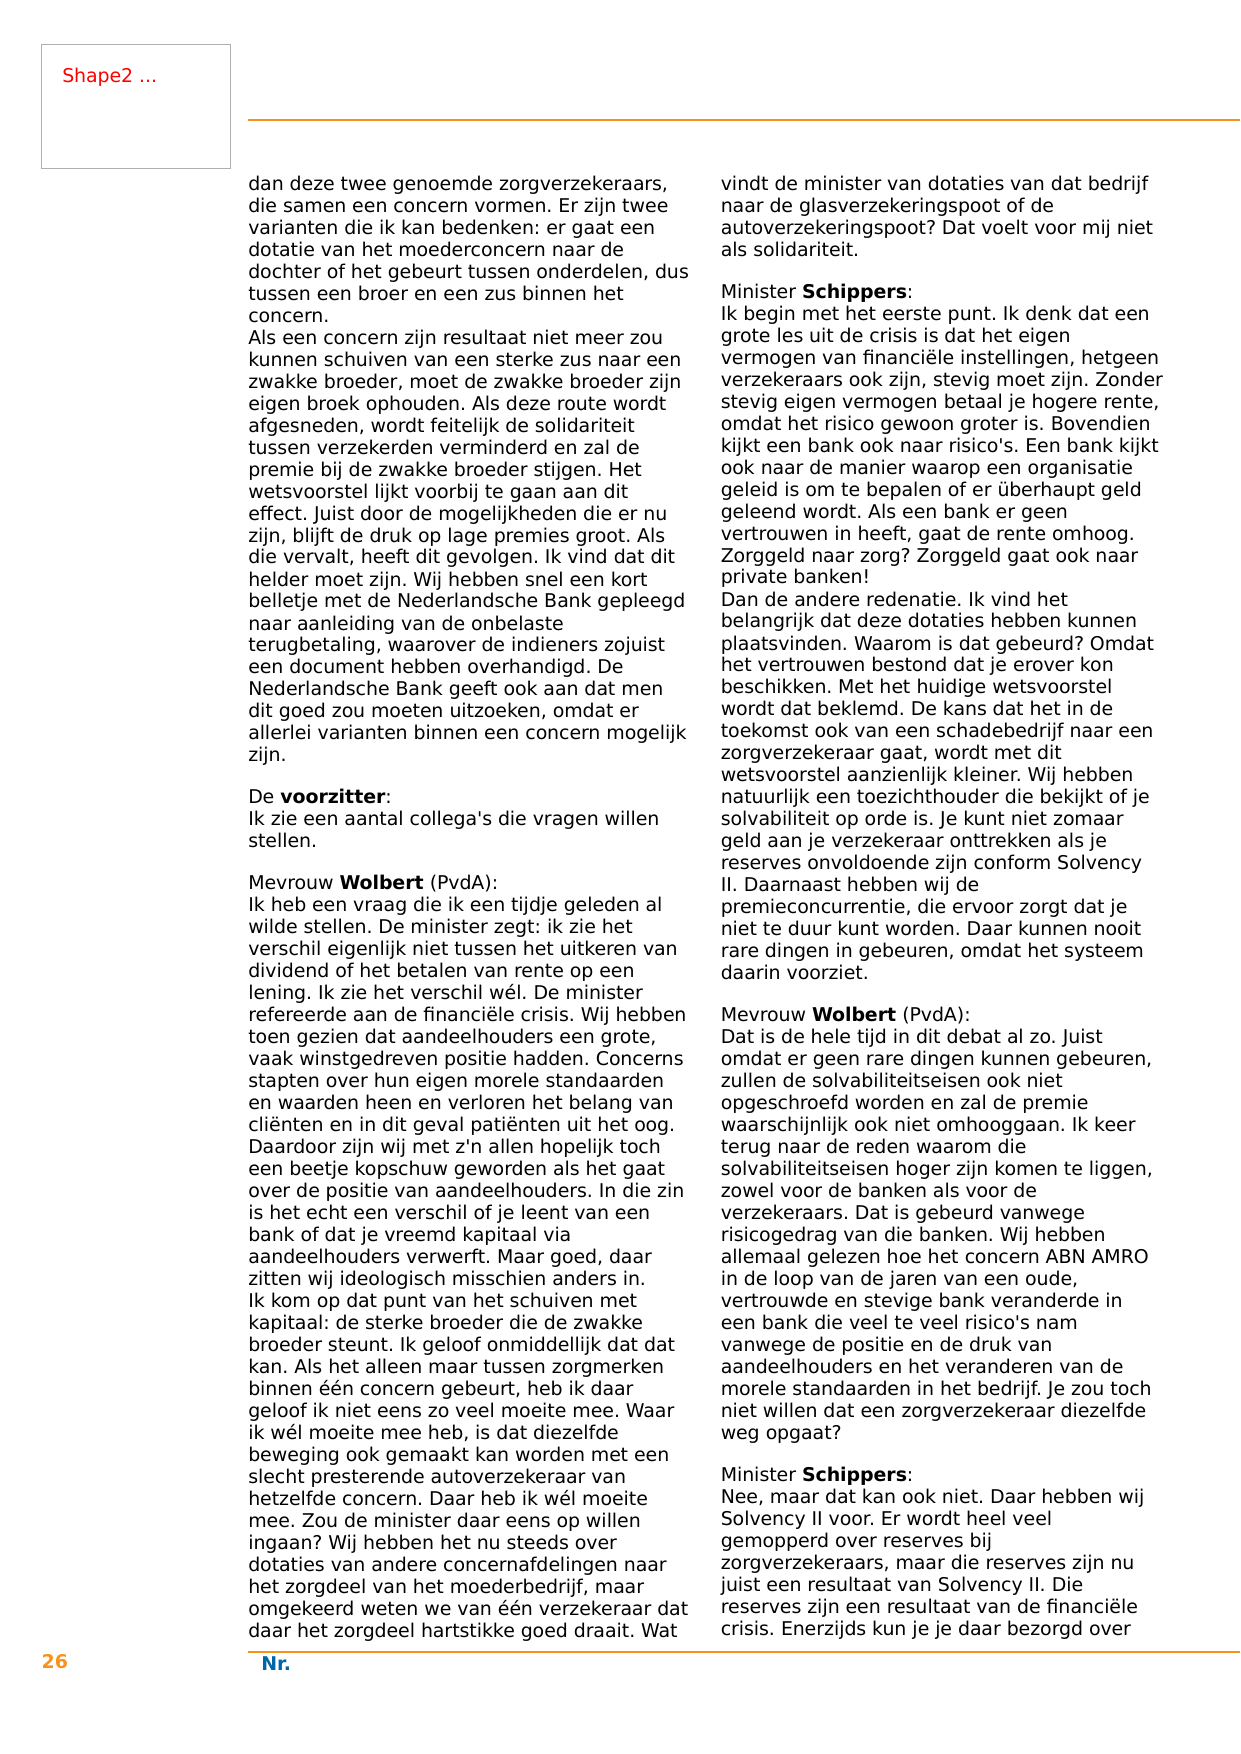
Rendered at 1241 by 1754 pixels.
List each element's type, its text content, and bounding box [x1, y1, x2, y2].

text Ik zie een aantal collega's die vragen willen stellen. [248, 808, 691, 852]
text Dat is de hele tijd in dit debat al zo. Juist omdat er geen rare dingen kunnen gebeuren, zullen de solvabiliteitseisen ook niet opgeschroefd worden en zal de premie waarschijnlijk ook niet omhooggaan. Ik keer terug naar de reden waarom die solvabiliteitseisen hoger zijn komen te liggen, zowel voor de banken als voor de verzekeraars. Dat is gebeurd vanwege risicogedrag van die banken. Wij hebben allemaal gelezen hoe het concern ABN AMRO in de loop van de jaren van een oude, vertrouwde en stevige bank veranderde in een bank die veel te veel risico's nam vanwege de positie en de druk van aandeelhouders en het veranderen van de morele standaarden in het bedrijf. Je zou toch niet willen dat een zorgverzekeraar diezelfde weg opgaat? [721, 1026, 1163, 1444]
text vindt de minister van dotaties van dat bedrijf naar de glasverzekeringspoot of de autoverzekeringspoot? Dat voelt voor mij niet als solidariteit. [721, 173, 1163, 261]
text Als een concern zijn resultaat niet meer zou kunnen schuiven van een sterke zus naar een zwakke broeder, moet de zwakke broeder zijn eigen broek ophouden. Als deze route wordt afgesneden, wordt feitelijk de solidariteit tussen verzekerden verminderd en zal de premie bij de zwakke broeder stijgen. Het wetsvoorstel lijkt voorbij te gaan aan dit effect. Juist door de mogelijkheden die er nu zijn, blijft de druk op lage premies groot. Als die vervalt, heeft dit gevolgen. Ik vind dat dit helder moet zijn. Wij hebben snel een kort belletje met de Nederlandsche Bank gepleegd naar aanleiding van de onbelaste terugbetaling, waarover de indieners zojuist een document hebben overhandigd. De Nederlandsche Bank geeft ook aan dat men dit goed zou moeten uitzoeken, omdat er allerlei varianten binnen een concern mogelijk zijn. [248, 327, 691, 766]
text Nee, maar dat kan ook niet. Daar hebben wij Solvency II voor. Er wordt heel veel gemopperd over reserves bij zorgverzekeraars, maar die reserves zijn nu juist een resultaat van Solvency II. Die reserves zijn een resultaat van de financiële crisis. Enerzijds kun je je daar bezorgd over [721, 1486, 1163, 1639]
text Mevrouw Wolbert (PvdA): [248, 872, 691, 894]
text Ik kom op dat punt van het schuiven met kapitaal: de sterke broeder die de zwakke broeder steunt. Ik geloof onmiddellijk dat dat kan. Als het alleen maar tussen zorgmerken binnen één concern gebeurt, heb ik daar geloof ik niet eens zo veel moeite mee. Waar ik wél moeite mee heb, is dat diezelfde beweging ook gemaakt kan worden met een slecht presterende autoverzekeraar van hetzelfde concern. Daar heb ik wél moeite mee. Zou de minister daar eens op willen ingaan? Wij hebben het nu steeds over dotaties van andere concernafdelingen naar het zorgdeel van het moederbedrijf, maar omgekeerd weten we van één verzekeraar dat daar het zorgdeel hartstikke goed draait. Wat [248, 1290, 691, 1641]
text Ik begin met het eerste punt. Ik denk dat een grote les uit de crisis is dat het eigen vermogen van financiële instellingen, hetgeen verzekeraars ook zijn, stevig moet zijn. Zonder stevig eigen vermogen betaal je hogere rente, omdat het risico gewoon groter is. Bovendien kijkt een bank ook naar risico's. Een bank kijkt ook naar de manier waarop een organisatie geleid is om te bepalen of er überhaupt geld geleend wordt. Als een bank er geen vertrouwen in heeft, gaat de rente omhoog. Zorggeld naar zorg? Zorggeld gaat ook naar private banken! [721, 303, 1163, 588]
text Mevrouw Wolbert (PvdA): [721, 1004, 1163, 1026]
text dan deze twee genoemde zorgverzekeraars, die samen een concern vormen. Er zijn twee varianten die ik kan bedenken: er gaat een dotatie van het moederconcern naar de dochter of het gebeurt tussen onderdelen, dus tussen een broer en een zus binnen het concern. [248, 173, 691, 327]
text Minister Schippers: [721, 281, 1163, 303]
text Minister Schippers: [721, 1464, 1163, 1486]
text De voorzitter: [248, 786, 691, 808]
text Ik heb een vraag die ik een tijdje geleden al wilde stellen. De minister zegt: ik zie het verschil eigenlijk niet tussen het uitkeren van dividend of het betalen van rente op een lening. Ik zie het verschil wél. De minister refereerde aan de financiële crisis. Wij hebben toen gezien dat aandeelhouders een grote, vaak winstgedreven positie hadden. Concerns stapten over hun eigen morele standaarden en waarden heen en verloren het belang van cliënten en in dit geval patiënten uit het oog. Daardoor zijn wij met z'n allen hopelijk toch een beetje kopschuw geworden als het gaat over de positie van aandeelhouders. In die zin is het echt een verschil of je leent van een bank of dat je vreemd kapitaal via aandeelhouders verwerft. Maar goed, daar zitten wij ideologisch misschien anders in. [248, 894, 691, 1290]
text Dan de andere redenatie. Ik vind het belangrijk dat deze dotaties hebben kunnen plaatsvinden. Waarom is dat gebeurd? Omdat het vertrouwen bestond dat je erover kon beschikken. Met het huidige wetsvoorstel wordt dat beklemd. De kans dat het in de toekomst ook van een schadebedrijf naar een zorgverzekeraar gaat, wordt met dit wetsvoorstel aanzienlijk kleiner. Wij hebben natuurlijk een toezichthouder die bekijkt of je solvabiliteit op orde is. Je kunt niet zomaar geld aan je verzekeraar onttrekken als je reserves onvoldoende zijn conform Solvency II. Daarnaast hebben wij de premieconcurrentie, die ervoor zorgt dat je niet te duur kunt worden. Daar kunnen nooit rare dingen in gebeuren, omdat het systeem daarin voorziet. [721, 588, 1163, 984]
